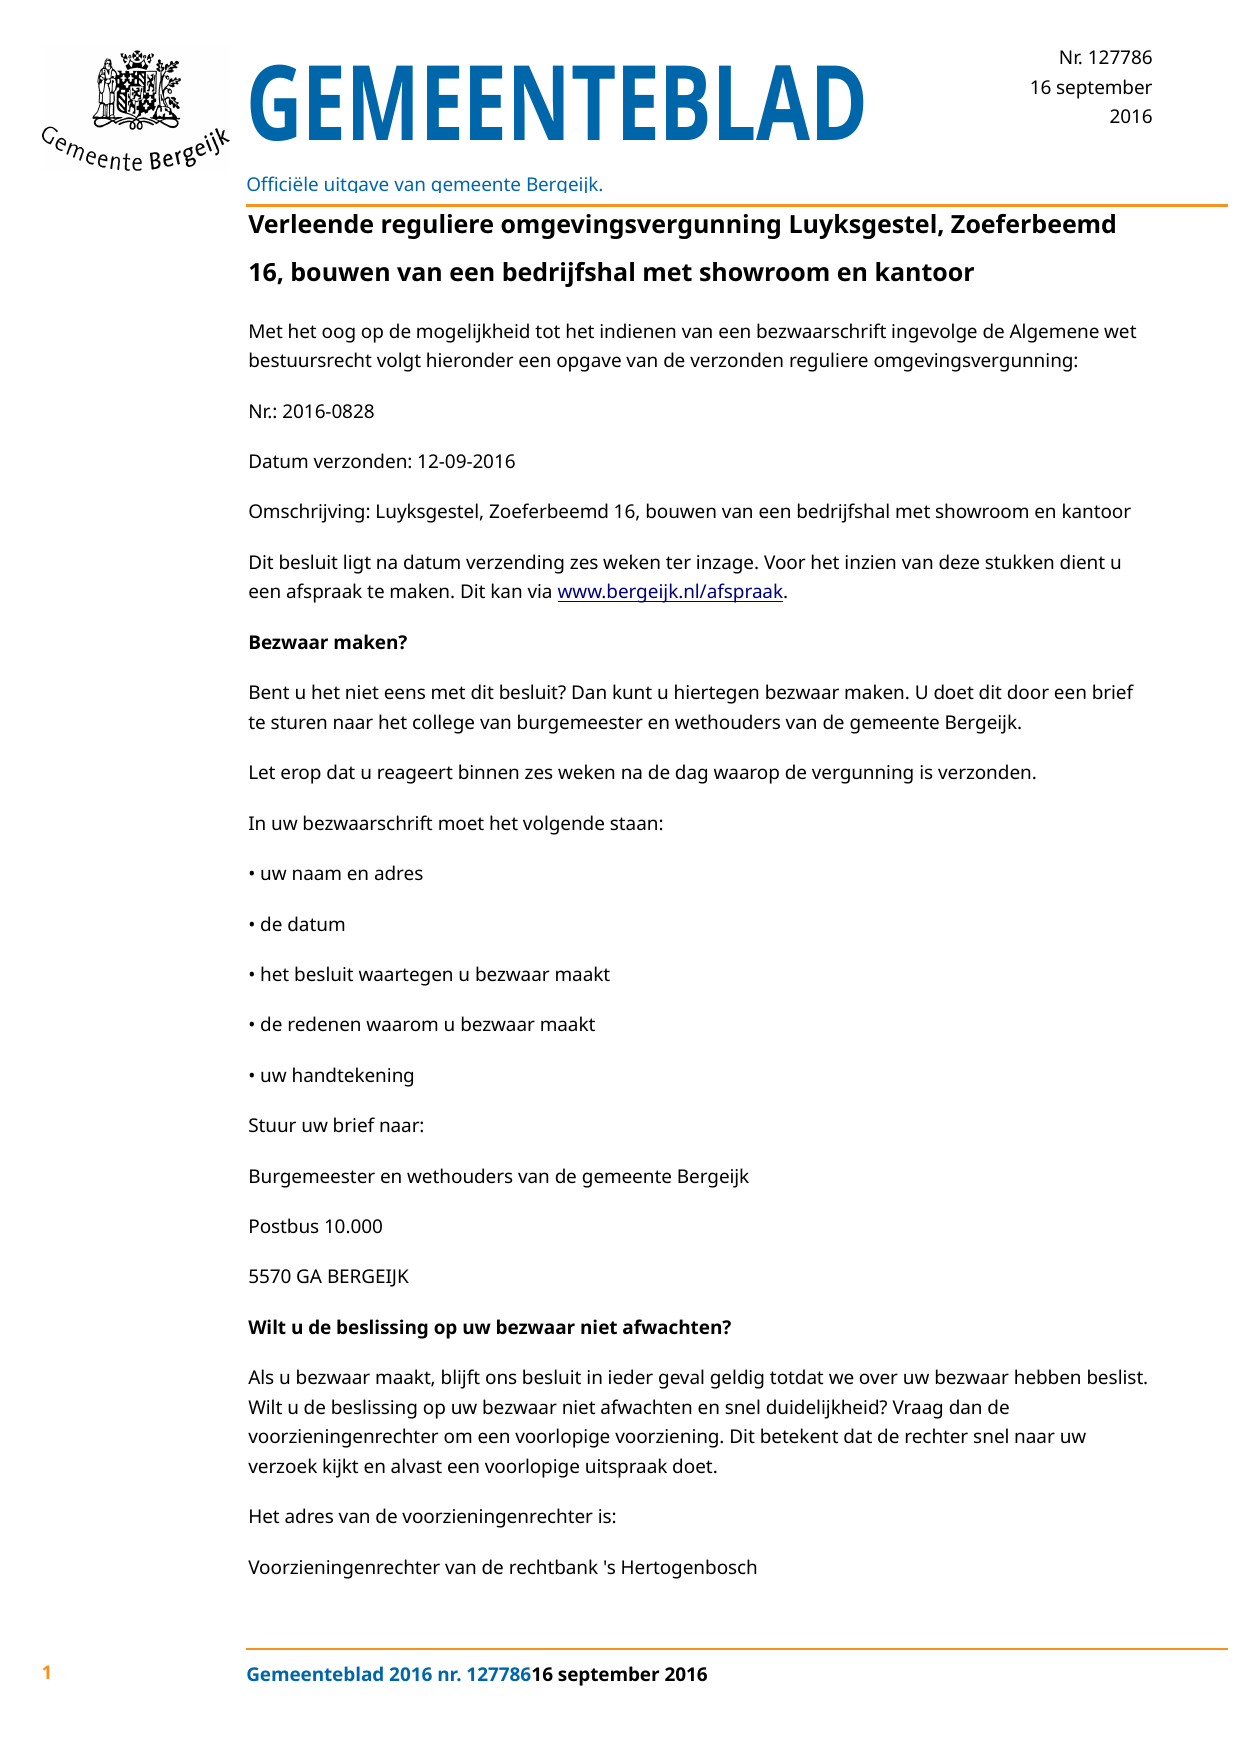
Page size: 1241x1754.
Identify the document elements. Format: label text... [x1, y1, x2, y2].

text Datum verzonden: 12-09-2016 [248, 448, 1152, 474]
text Het adres van de voorzieningenrechter is: [248, 1504, 1152, 1529]
text Burgemeester en wethouders van de gemeente Bergeijk [248, 1163, 1152, 1189]
text Verleende reguliere omgevingsvergunning Luyksgestel, Zoeferbeemd 16, bouwen van een bedrijfshal met showroom en kantoor [248, 207, 1152, 288]
text • uw handtekening [248, 1062, 1152, 1088]
text Nr.: 2016-0828 [248, 398, 1152, 424]
text • het besluit waartegen u bezwaar maakt [248, 961, 1152, 987]
picture [41, 47, 231, 172]
text Voorzieningenrechter van de rechtbank 's Hertogenbosch [248, 1554, 1152, 1580]
text Met het oog op de mogelijkheid tot het indienen van een bezwaarschrift ingevolge de Algemene wet bestuursrecht volgt hieronder een opgave van de verzonden reguliere omgevingsvergunning: [248, 318, 1152, 373]
text Postbus 10.000 [248, 1213, 1152, 1239]
text • de redenen waarom u bezwaar maakt [248, 1012, 1152, 1037]
text • uw naam en adres [248, 860, 1152, 886]
text Bezwaar maken? [248, 629, 1152, 655]
text Dit besluit ligt na datum verzending zes weken ter inzage. Voor het inzien van deze stukken dient u een afspraak te maken. Dit kan via www.bergeijk.nl/afspraak. [248, 549, 1152, 604]
text Let erop dat u reageert binnen zes weken na de dag waarop de vergunning is verzonden. [248, 759, 1152, 785]
text • de datum [248, 911, 1152, 937]
text Wilt u de beslissing op uw bezwaar niet afwachten? [248, 1314, 1152, 1340]
text 5570 GA BERGEIJK [248, 1264, 1152, 1289]
text Stuur uw brief naar: [248, 1112, 1152, 1138]
text In uw bezwaarschrift moet het volgende staan: [248, 810, 1152, 836]
text Als u bezwaar maakt, blijft ons besluit in ieder geval geldig totdat we over uw bezwaar hebben beslist. Wilt u de beslissing op uw bezwaar niet afwachten en snel duidelijkheid? Vraag dan de voorzieningenrechter om een voorlopige voorziening. Dit betekent dat de rechter snel naar uw verzoek kijkt en alvast een voorlopige uitspraak doet. [248, 1364, 1152, 1479]
text Bent u het niet eens met dit besluit? Dan kunt u hiertegen bezwaar maken. U doet dit door een brief te sturen naar het college van burgemeester en wethouders van de gemeente Bergeijk. [248, 679, 1152, 735]
text Omschrijving: Luyksgestel, Zoeferbeemd 16, bouwen van een bedrijfshal met showroom en kantoor [248, 499, 1152, 524]
